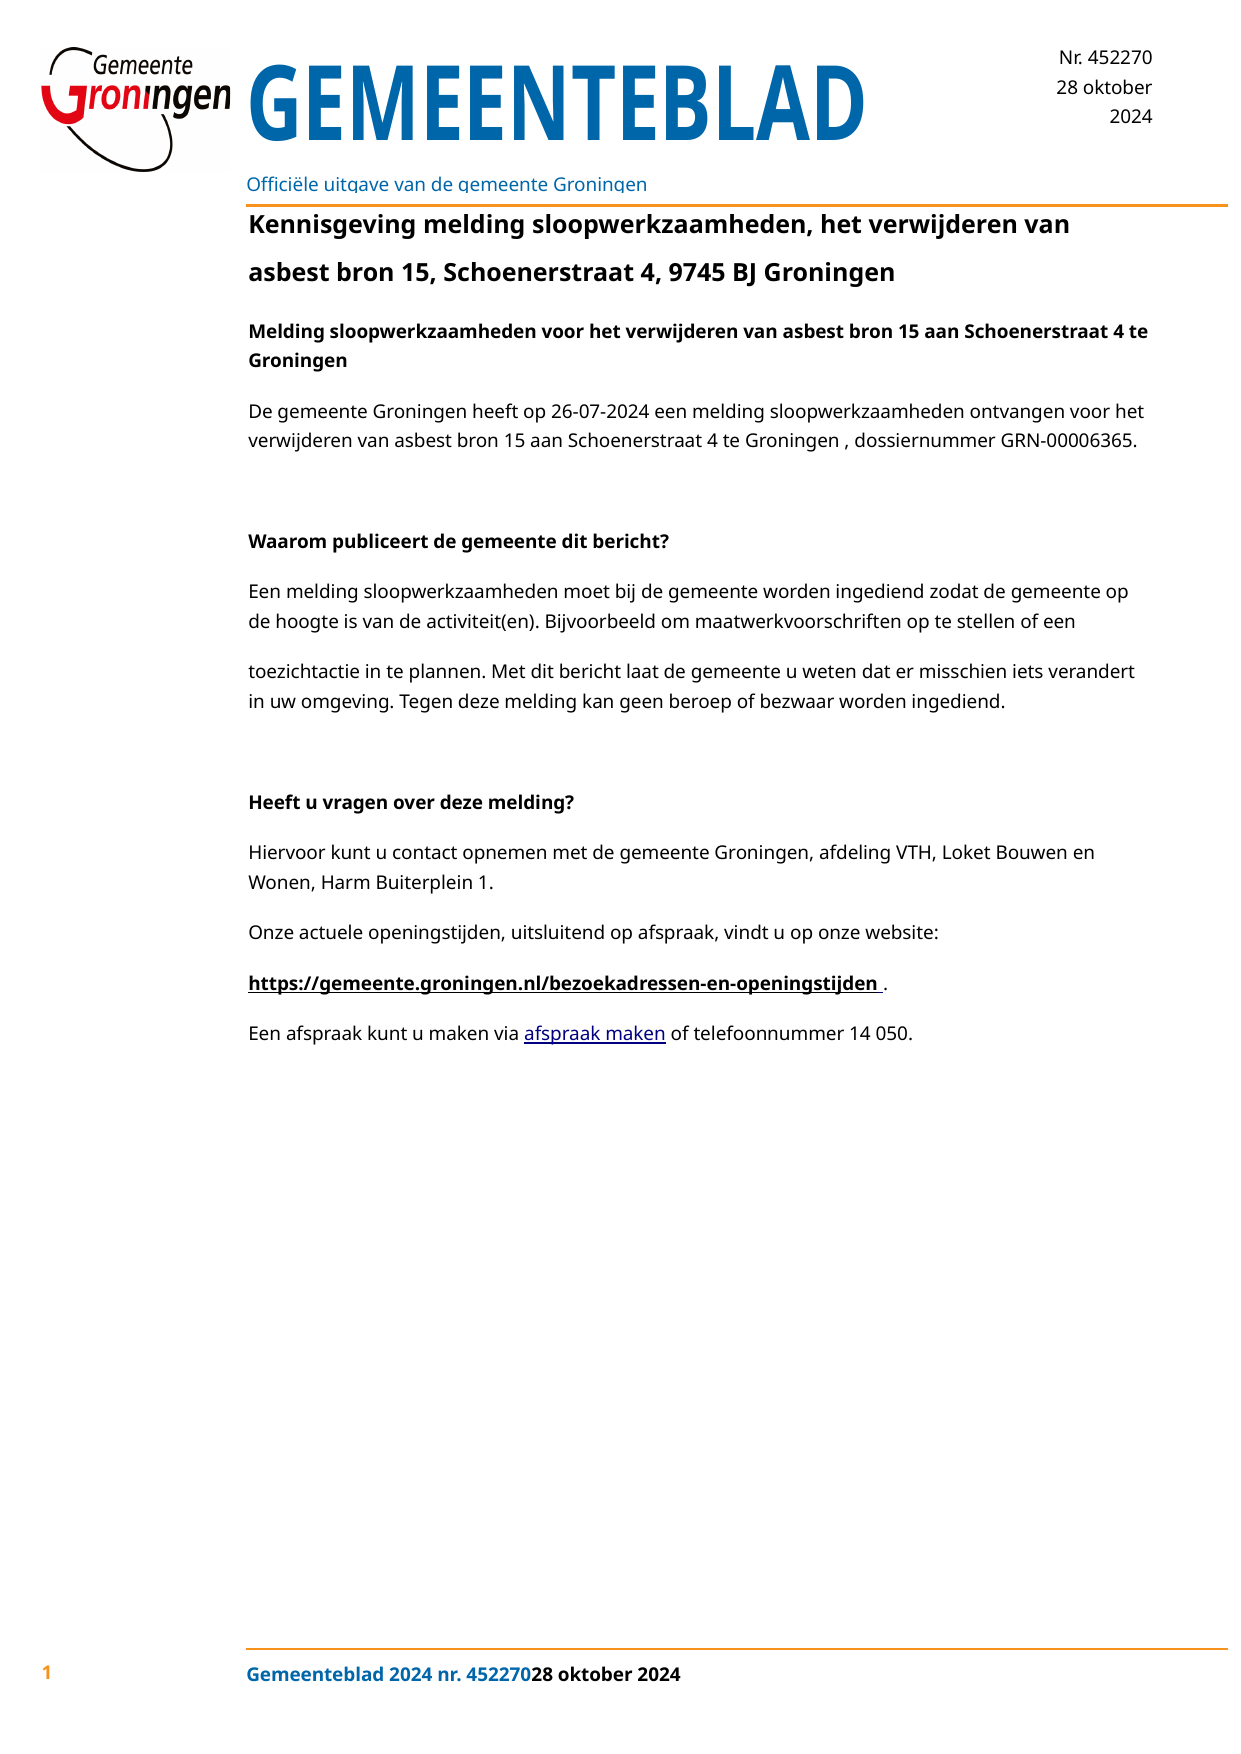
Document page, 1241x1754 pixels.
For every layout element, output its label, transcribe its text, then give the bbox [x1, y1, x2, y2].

text Melding sloopwerkzaamheden voor het verwijderen van asbest bron 15 aan Schoenerstraat 4 te Groningen [248, 318, 1152, 373]
text Kennisgeving melding sloopwerkzaamheden, het verwijderen van asbest bron 15, Schoenerstraat 4, 9745 BJ Groningen [248, 207, 1152, 288]
text Een melding sloopwerkzaamheden moet bij de gemeente worden ingediend zodat de gemeente op de hoogte is van de activiteit(en). Bijvoorbeeld om maatwerkvoorschriften op te stellen of een [248, 579, 1152, 634]
text Een afspraak kunt u maken via afspraak maken of telefoonnummer 14 050. [248, 1020, 1152, 1046]
picture [41, 47, 231, 172]
text Waarom publiceert de gemeente dit bericht? [248, 528, 1152, 554]
text toezichtactie in te plannen. Met dit bericht laat de gemeente u weten dat er misschien iets verandert in uw omgeving. Tegen deze melding kan geen beroep of bezwaar worden ingediend. [248, 659, 1152, 714]
text https://gemeente.groningen.nl/bezoekadressen-en-openingstijden . [248, 970, 1152, 996]
text Hiervoor kunt u contact opnemen met de gemeente Groningen, afdeling VTH, Loket Bouwen en Wonen, Harm Buiterplein 1. [248, 839, 1152, 895]
text Onze actuele openingstijden, uitsluitend op afspraak, vindt u op onze website: [248, 919, 1152, 945]
text De gemeente Groningen heeft op 26-07-2024 een melding sloopwerkzaamheden ontvangen voor het verwijderen van asbest bron 15 aan Schoenerstraat 4 te Groningen , dossiernummer GRN-00006365. [248, 398, 1152, 453]
text Heeft u vragen over deze melding? [248, 789, 1152, 815]
